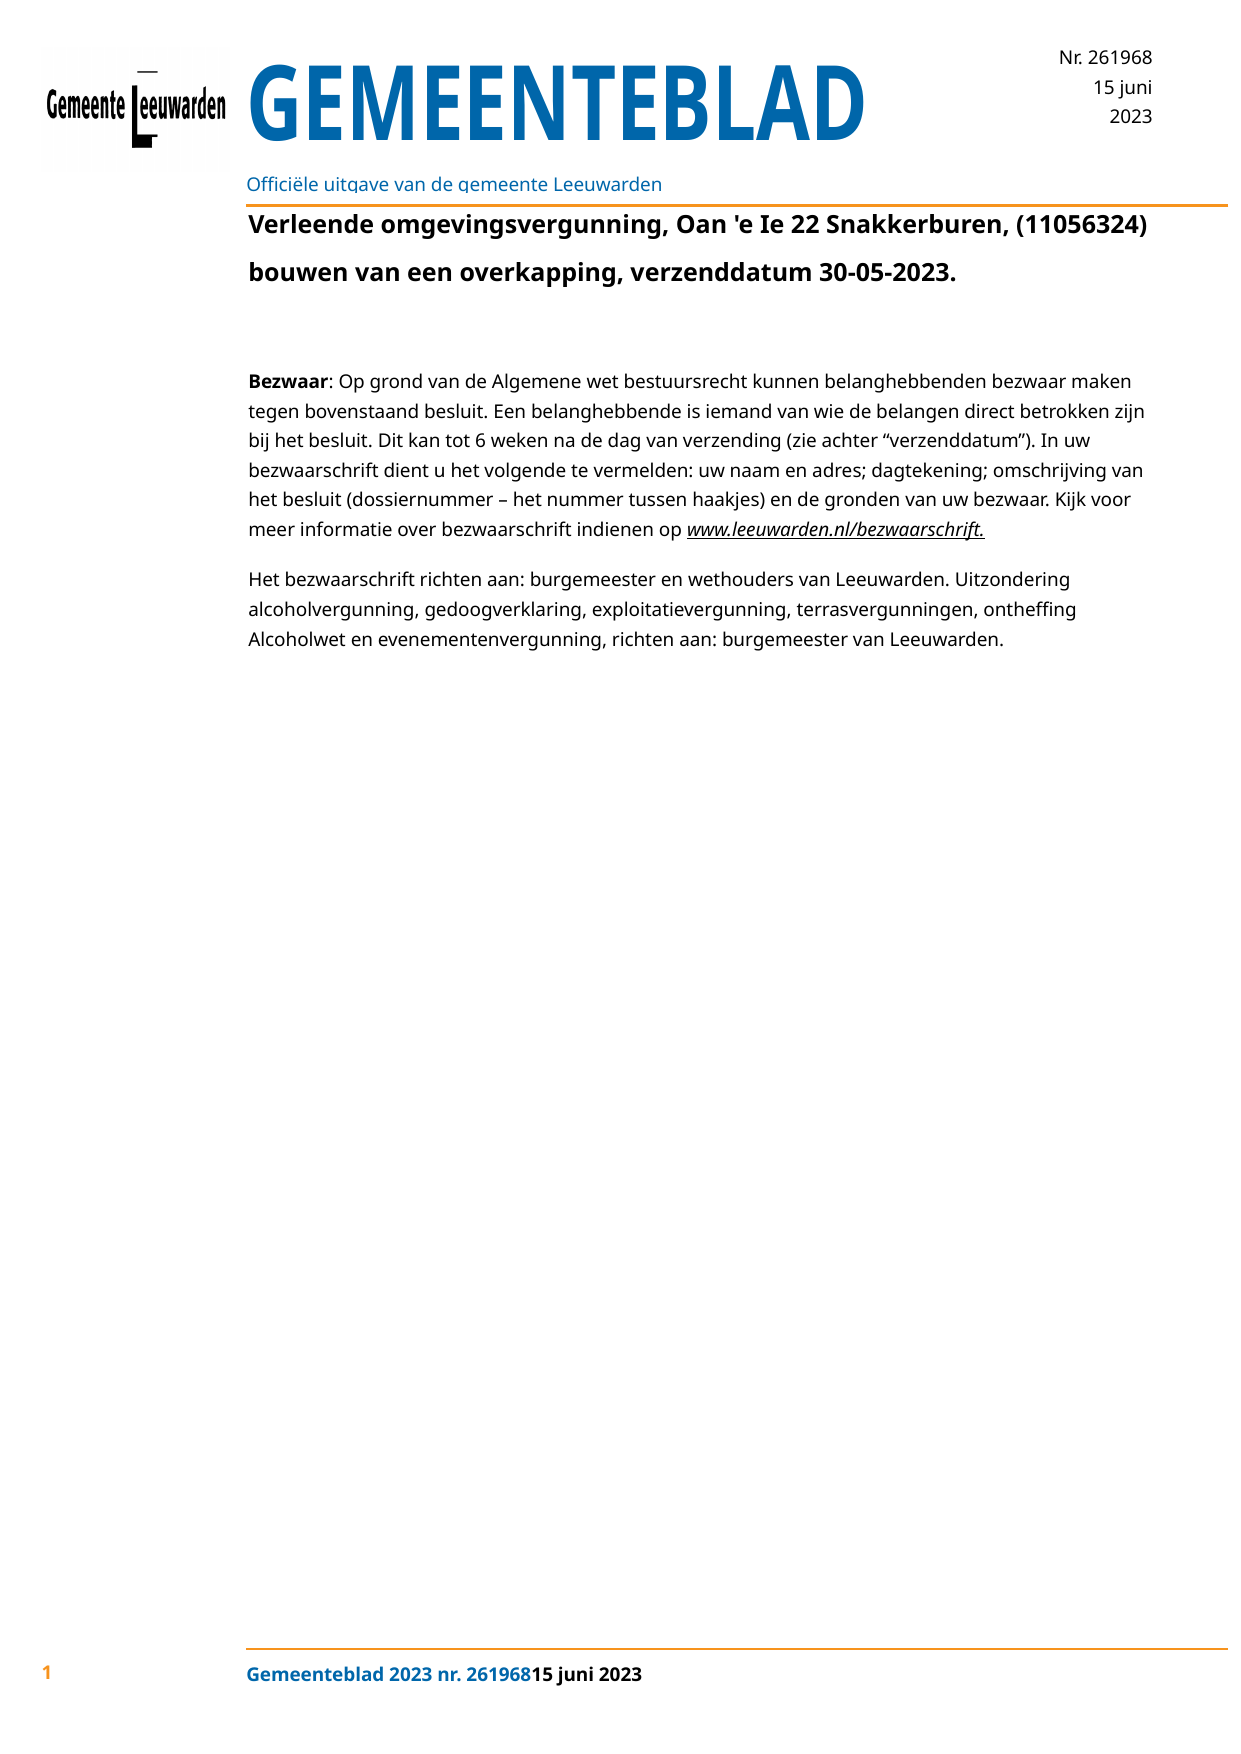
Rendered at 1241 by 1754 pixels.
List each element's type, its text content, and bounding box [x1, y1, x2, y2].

picture [41, 47, 231, 172]
text Het bezwaarschrift richten aan: burgemeester en wethouders van Leeuwarden. Uitzondering alcoholvergunning, gedoogverklaring, exploitatievergunning, terrasvergunningen, ontheffing Alcoholwet en evenementenvergunning, richten aan: burgemeester van Leeuwarden. [248, 567, 1152, 652]
text Verleende omgevingsvergunning, Oan 'e Ie 22 Snakkerburen, (11056324) bouwen van een overkapping, verzenddatum 30-05-2023. [248, 207, 1152, 288]
text Bezwaar: Op grond van de Algemene wet bestuursrecht kunnen belanghebbenden bezwaar maken tegen bovenstaand besluit. Een belanghebbende is iemand van wie de belangen direct betrokken zijn bij het besluit. Dit kan tot 6 weken na de dag van verzending (zie achter “verzenddatum”). In uw bezwaarschrift dient u het volgende te vermelden: uw naam en adres; dagtekening; omschrijving van het besluit (dossiernummer – het nummer tussen haakjes) en de gronden van uw bezwaar. Kijk voor meer informatie over bezwaarschrift indienen op www.leeuwarden.nl/bezwaarschrift. [248, 368, 1152, 542]
